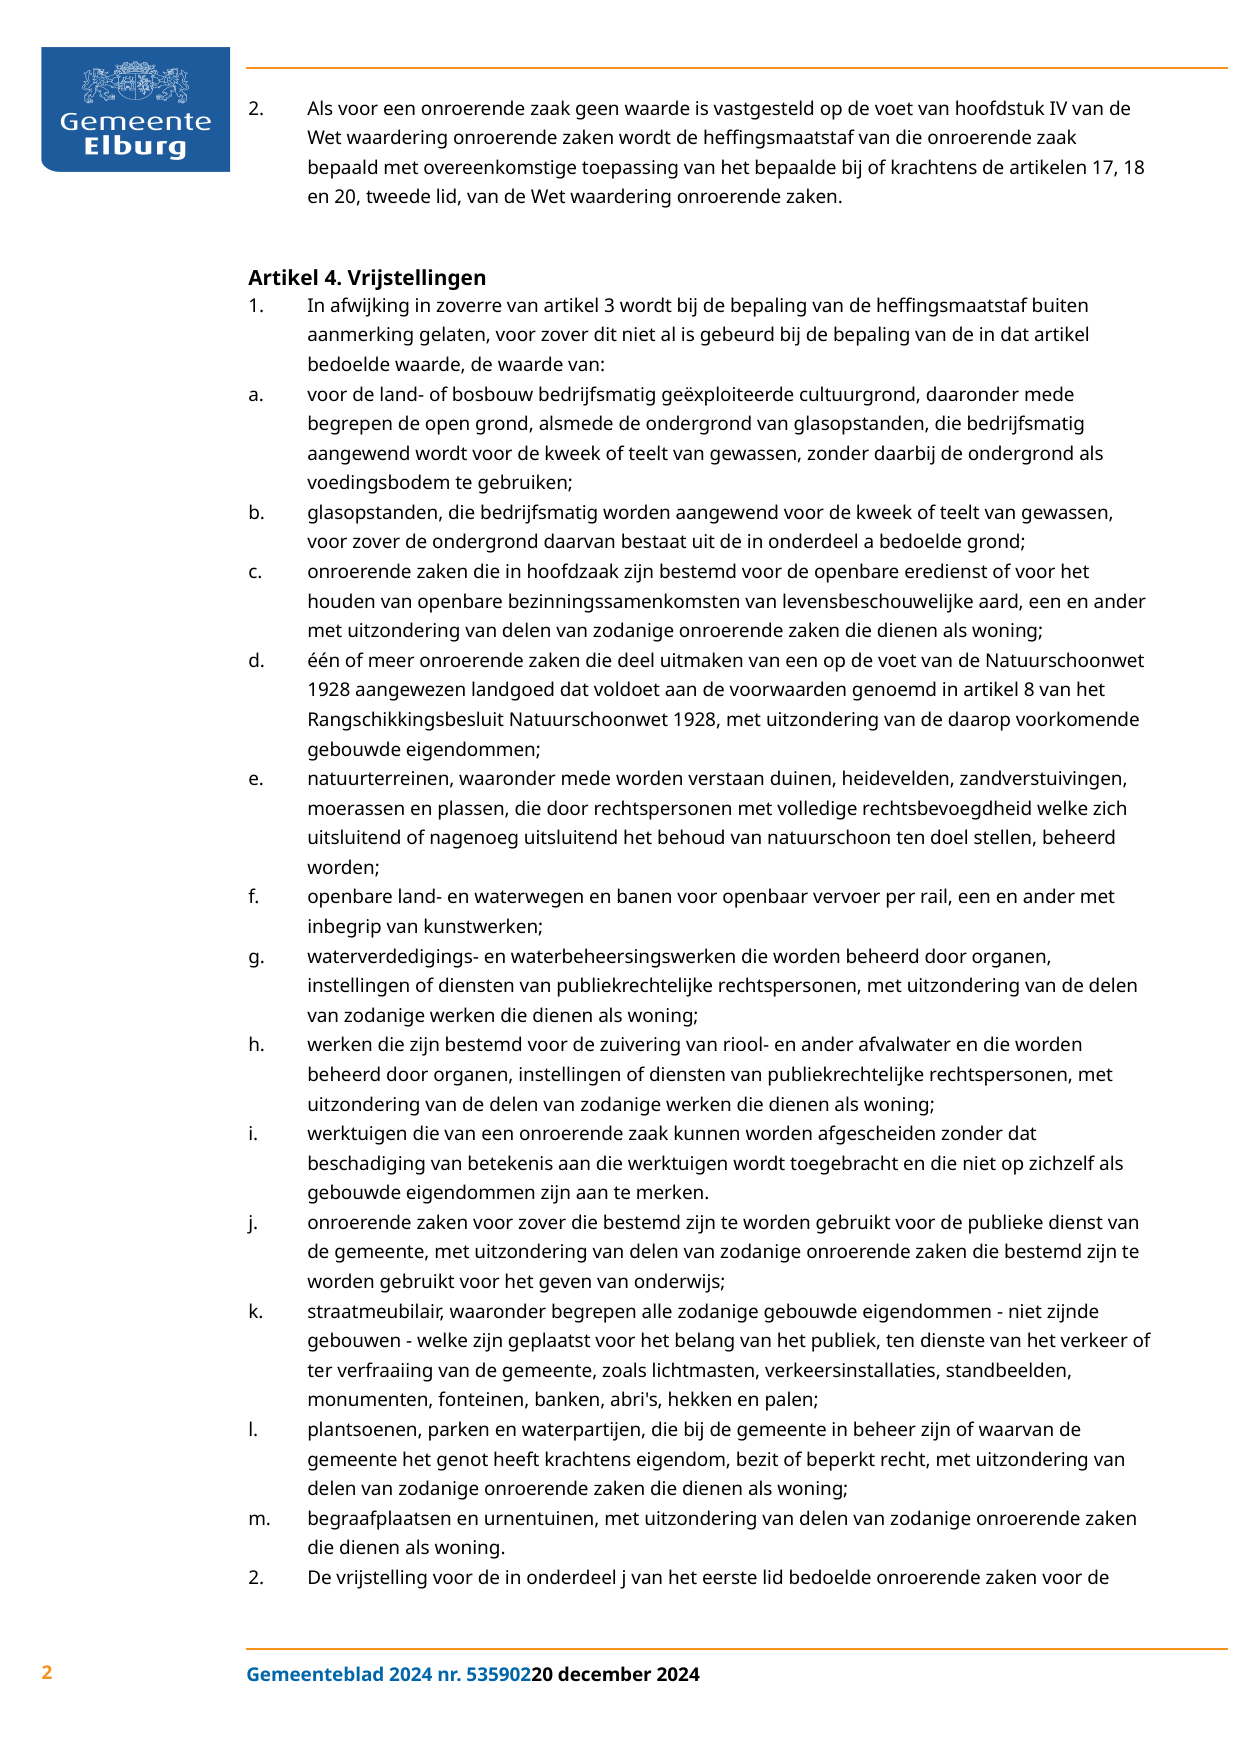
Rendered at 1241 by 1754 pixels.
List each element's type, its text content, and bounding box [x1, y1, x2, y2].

picture [41, 47, 231, 172]
list waterverdedigings- en waterbeheersingswerken die worden beheerd door organen, instellingen of diensten van publiekrechtelijke rechtspersonen, met uitzondering van de delen van zodanige werken die dienen als woning; [248, 943, 1152, 1028]
list werken die zijn bestemd voor de zuivering van riool- en ander afvalwater en die worden beheerd door organen, instellingen of diensten van publiekrechtelijke rechtspersonen, met uitzondering van de delen van zodanige werken die dienen als woning; [248, 1032, 1152, 1116]
list De vrijstelling voor de in onderdeel j van het eerste lid bedoelde onroerende zaken voor de [248, 1564, 1152, 1590]
list natuurterreinen, waaronder mede worden verstaan duinen, heidevelden, zandverstuivingen, moerassen en plassen, die door rechtspersonen met volledige rechtsbevoegdheid welke zich uitsluitend of nagenoeg uitsluitend het behoud van natuurschoon ten doel stellen, beheerd worden; [248, 765, 1152, 880]
list onroerende zaken die in hoofdzaak zijn bestemd voor de openbare eredienst of voor het houden van openbare bezinningssamenkomsten van levensbeschouwelijke aard, een en ander met uitzondering van delen van zodanige onroerende zaken die dienen als woning; [248, 558, 1152, 643]
list Als voor een onroerende zaak geen waarde is vastgesteld op de voet van hoofdstuk IV van de Wet waardering onroerende zaken wordt de heffingsmaatstaf van die onroerende zaak bepaald met overeenkomstige toepassing van het bepaalde bij of krachtens de artikelen 17, 18 en 20, tweede lid, van de Wet waardering onroerende zaken. [248, 95, 1152, 209]
list openbare land- en waterwegen en banen voor openbaar vervoer per rail, een en ander met inbegrip van kunstwerken; [248, 884, 1152, 939]
list begraafplaatsen en urnentuinen, met uitzondering van delen van zodanige onroerende zaken die dienen als woning. [248, 1505, 1152, 1560]
list In afwijking in zoverre van artikel 3 wordt bij de bepaling van de heffingsmaatstaf buiten aanmerking gelaten, voor zover dit niet al is gebeurd bij de bepaling van de in dat artikel bedoelde waarde, de waarde van: [248, 292, 1152, 377]
list voor de land- of bosbouw bedrijfsmatig geëxploiteerde cultuurgrond, daaronder mede begrepen de open grond, alsmede de ondergrond van glasopstanden, die bedrijfsmatig aangewend wordt voor de kweek of teelt van gewassen, zonder daarbij de ondergrond als voedingsbodem te gebruiken; [248, 381, 1152, 495]
list één of meer onroerende zaken die deel uitmaken van een op de voet van de Natuurschoonwet 1928 aangewezen landgoed dat voldoet aan de voorwaarden genoemd in artikel 8 van het Rangschikkingsbesluit Natuurschoonwet 1928, met uitzondering van de daarop voorkomende gebouwde eigendommen; [248, 647, 1152, 761]
text Artikel 4. Vrijstellingen [248, 263, 1152, 292]
list straatmeubilair, waaronder begrepen alle zodanige gebouwde eigendommen - niet zijnde gebouwen - welke zijn geplaatst voor het belang van het publiek, ten dienste van het verkeer of ter verfraaiing van de gemeente, zoals lichtmasten, verkeersinstallaties, standbeelden, monumenten, fonteinen, banken, abri's, hekken en palen; [248, 1298, 1152, 1412]
list plantsoenen, parken en waterpartijen, die bij de gemeente in beheer zijn of waarvan de gemeente het genot heeft krachtens eigendom, bezit of beperkt recht, met uitzondering van delen van zodanige onroerende zaken die dienen als woning; [248, 1416, 1152, 1501]
list onroerende zaken voor zover die bestemd zijn te worden gebruikt voor de publieke dienst van de gemeente, met uitzondering van delen van zodanige onroerende zaken die bestemd zijn te worden gebruikt voor het geven van onderwijs; [248, 1209, 1152, 1294]
list glasopstanden, die bedrijfsmatig worden aangewend voor de kweek of teelt van gewassen, voor zover de ondergrond daarvan bestaat uit de in onderdeel a bedoelde grond; [248, 499, 1152, 554]
list werktuigen die van een onroerende zaak kunnen worden afgescheiden zonder dat beschadiging van betekenis aan die werktuigen wordt toegebracht en die niet op zichzelf als gebouwde eigendommen zijn aan te merken. [248, 1120, 1152, 1205]
